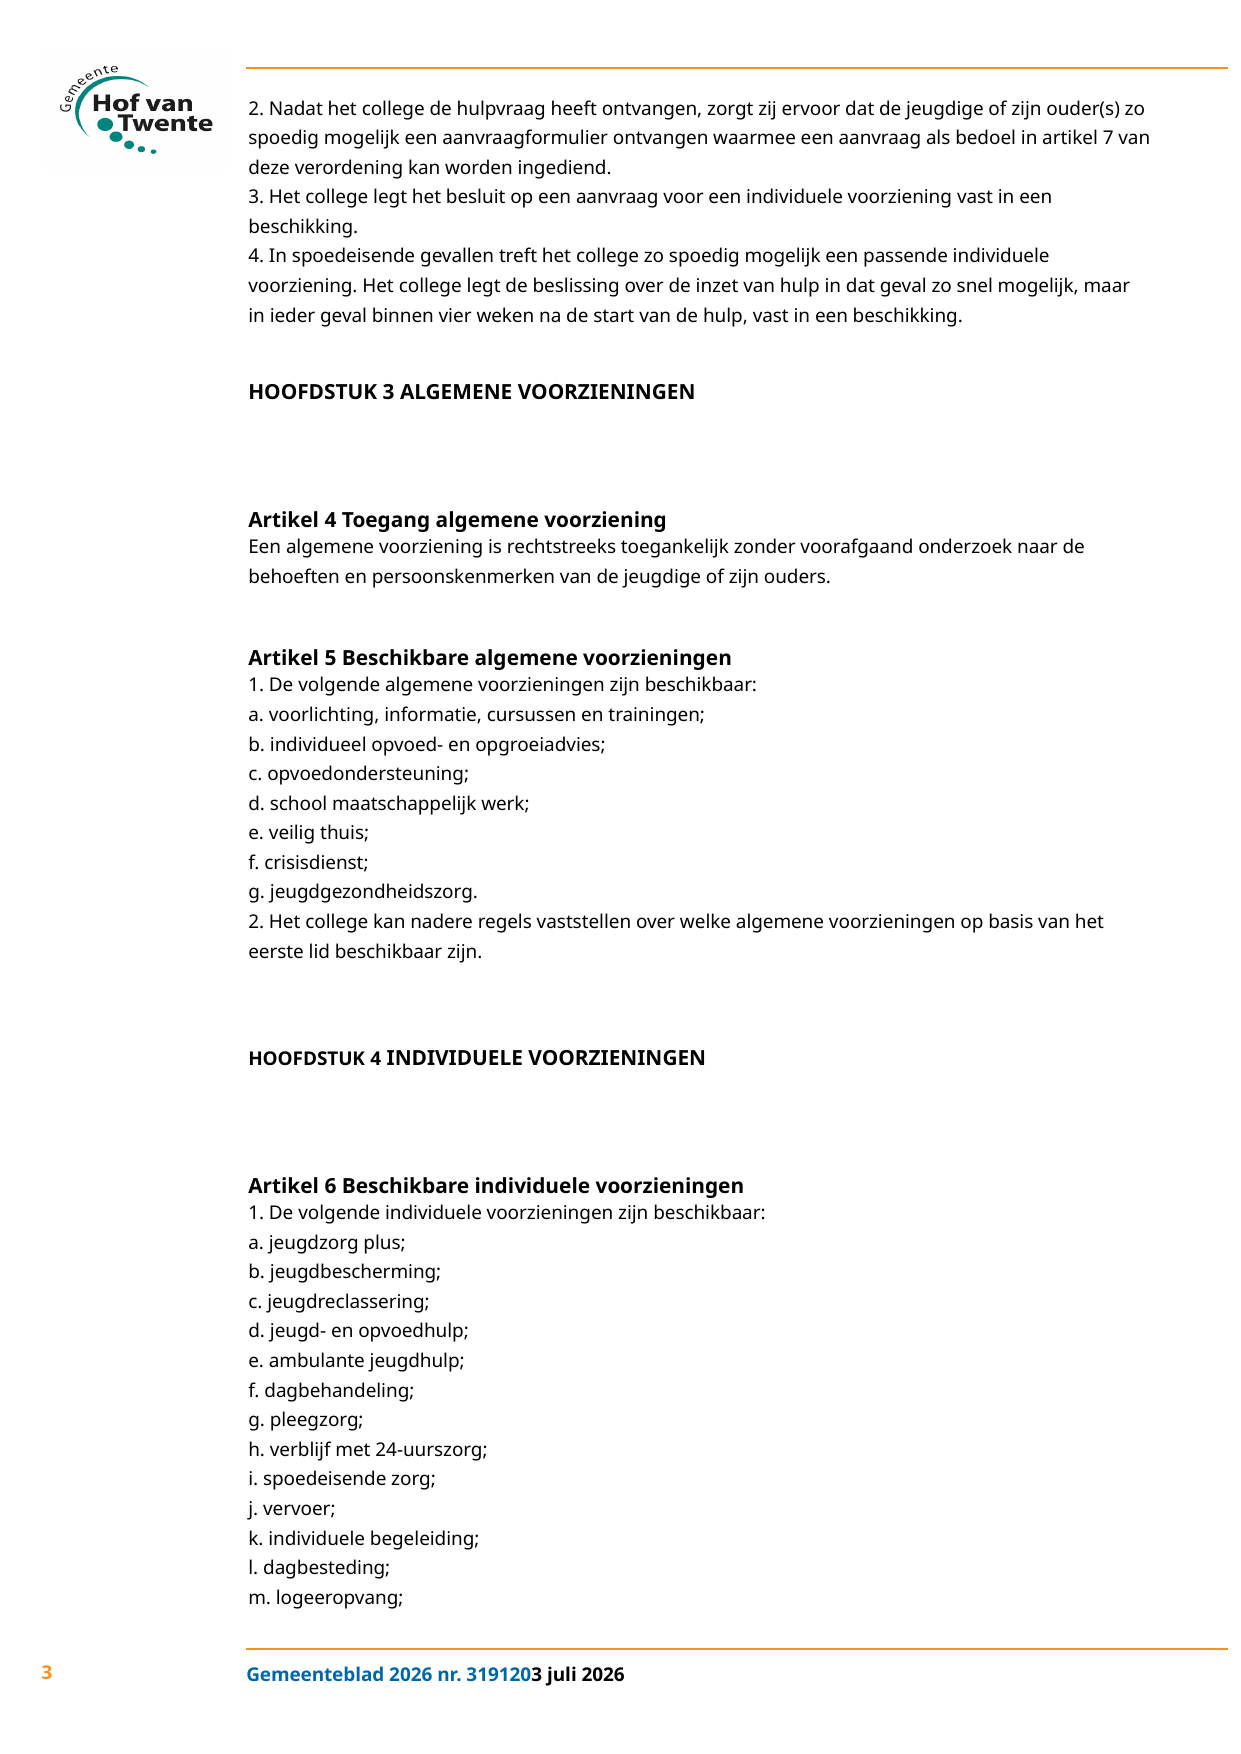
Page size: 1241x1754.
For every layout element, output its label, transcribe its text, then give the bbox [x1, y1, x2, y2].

text 4. In spoedeisende gevallen treft het college zo spoedig mogelijk een passende individuele voorziening. Het college legt de beslissing over de inzet van hulp in dat geval zo snel mogelijk, maar in ieder geval binnen vier weken na de start van de hulp, vast in een beschikking. [248, 243, 1152, 328]
text b. individueel opvoed- en opgroeiadvies; [248, 731, 1152, 757]
text 2. Nadat het college de hulpvraag heeft ontvangen, zorgt zij ervoor dat de jeugdige of zijn ouder(s) zo spoedig mogelijk een aanvraagformulier ontvangen waarmee een aanvraag als bedoel in artikel 7 van deze verordening kan worden ingediend. [248, 95, 1152, 180]
text HOOFDSTUK 4 INDIVIDUELE VOORZIENINGEN [248, 1043, 1152, 1071]
text g. pleegzorg; [248, 1406, 1152, 1432]
text 1. De volgende individuele voorzieningen zijn beschikbaar: [248, 1199, 1152, 1225]
text e. veilig thuis; [248, 819, 1152, 845]
text b. jeugdbescherming; [248, 1258, 1152, 1284]
text Artikel 5 Beschikbare algemene voorzieningen [248, 643, 1152, 672]
text Artikel 4 Toegang algemene voorziening [248, 505, 1152, 534]
picture [41, 47, 231, 172]
text i. spoedeisende zorg; [248, 1466, 1152, 1491]
text d. school maatschappelijk werk; [248, 790, 1152, 816]
text c. opvoedondersteuning; [248, 760, 1152, 786]
text g. jeugdgezondheidszorg. [248, 879, 1152, 904]
text m. logeeropvang; [248, 1584, 1152, 1609]
text c. jeugdreclassering; [248, 1288, 1152, 1314]
text l. dagbesteding; [248, 1554, 1152, 1580]
text 3. Het college legt het besluit op een aanvraag voor een individuele voorziening vast in een beschikking. [248, 183, 1152, 239]
text f. crisisdienst; [248, 849, 1152, 875]
text k. individuele begeleiding; [248, 1525, 1152, 1550]
text d. jeugd- en opvoedhulp; [248, 1318, 1152, 1343]
text a. voorlichting, informatie, cursussen en trainingen; [248, 701, 1152, 727]
text a. jeugdzorg plus; [248, 1229, 1152, 1254]
text Artikel 6 Beschikbare individuele voorzieningen [248, 1171, 1152, 1199]
text 1. De volgende algemene voorzieningen zijn beschikbaar: [248, 672, 1152, 697]
text j. vervoer; [248, 1495, 1152, 1521]
text Een algemene voorziening is rechtstreeks toegankelijk zonder voorafgaand onderzoek naar de behoeften en persoonskenmerken van de jeugdige of zijn ouders. [248, 534, 1152, 589]
text f. dagbehandeling; [248, 1377, 1152, 1402]
text 2. Het college kan nadere regels vaststellen over welke algemene voorzieningen op basis van het eerste lid beschikbaar zijn. [248, 908, 1152, 964]
text h. verblijf met 24-uurszorg; [248, 1436, 1152, 1462]
text HOOFDSTUK 3 ALGEMENE VOORZIENINGEN [248, 377, 1152, 406]
text e. ambulante jeugdhulp; [248, 1347, 1152, 1373]
